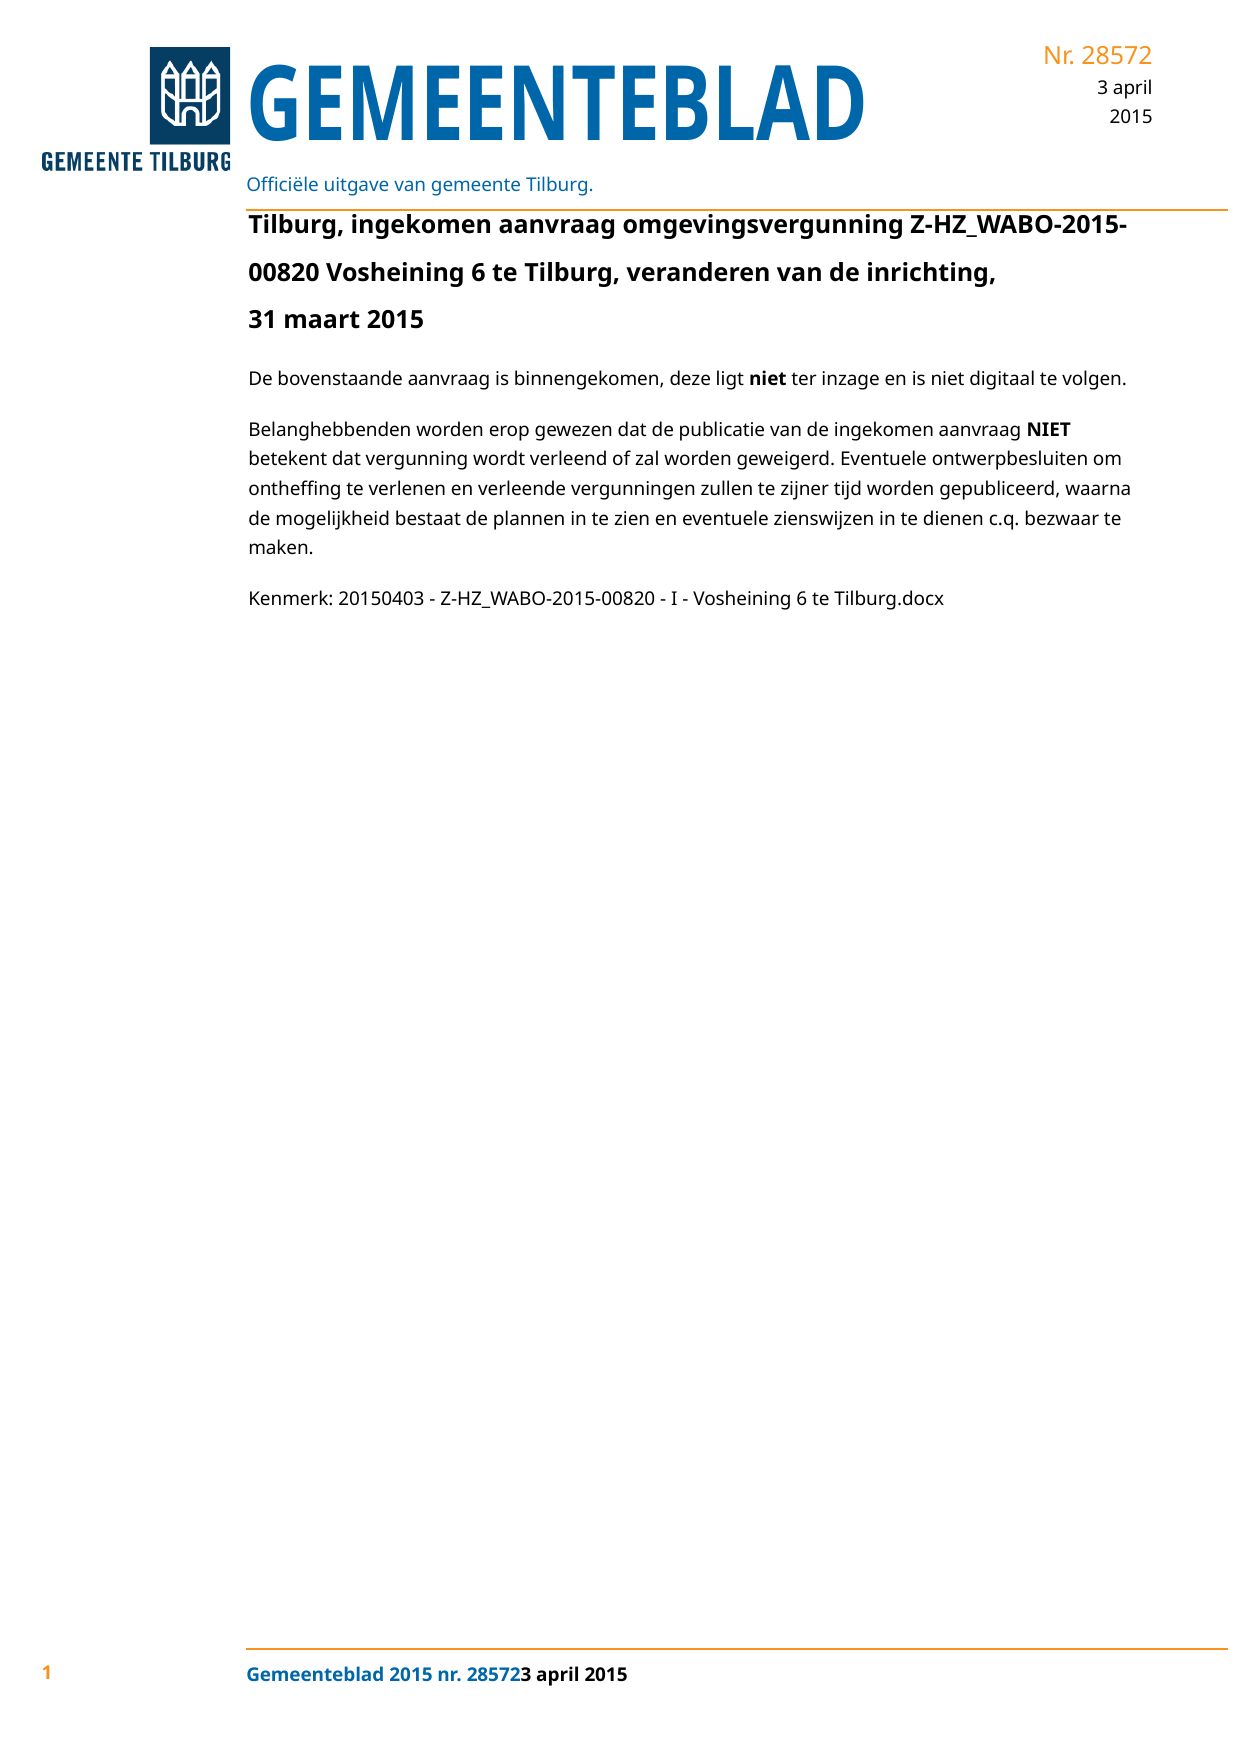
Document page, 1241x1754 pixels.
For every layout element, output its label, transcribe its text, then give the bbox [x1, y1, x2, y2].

text Kenmerk: 20150403 - Z-HZ_WABO-2015-00820 - I - Vosheining 6 te Tilburg.docx [248, 585, 1152, 610]
text De bovenstaande aanvraag is binnengekomen, deze ligt niet ter inzage en is niet digitaal te volgen. [248, 366, 1152, 391]
text Belanghebbenden worden erop gewezen dat de publicatie van de ingekomen aanvraag NIET betekent dat vergunning wordt verleend of zal worden geweigerd. Eventuele ontwerpbesluiten om ontheffing te verlenen en verleende vergunningen zullen te zijner tijd worden gepubliceerd, waarna de mogelijkheid bestaat de plannen in te zien en eventuele zienswijzen in te dienen c.q. bezwaar te maken. [248, 416, 1152, 560]
text Tilburg, ingekomen aanvraag omgevingsvergunning Z-HZ_WABO-2015-00820 Vosheining 6 te Tilburg, veranderen van de inrichting, 31 maart 2015 [248, 211, 1152, 336]
picture [41, 47, 231, 172]
